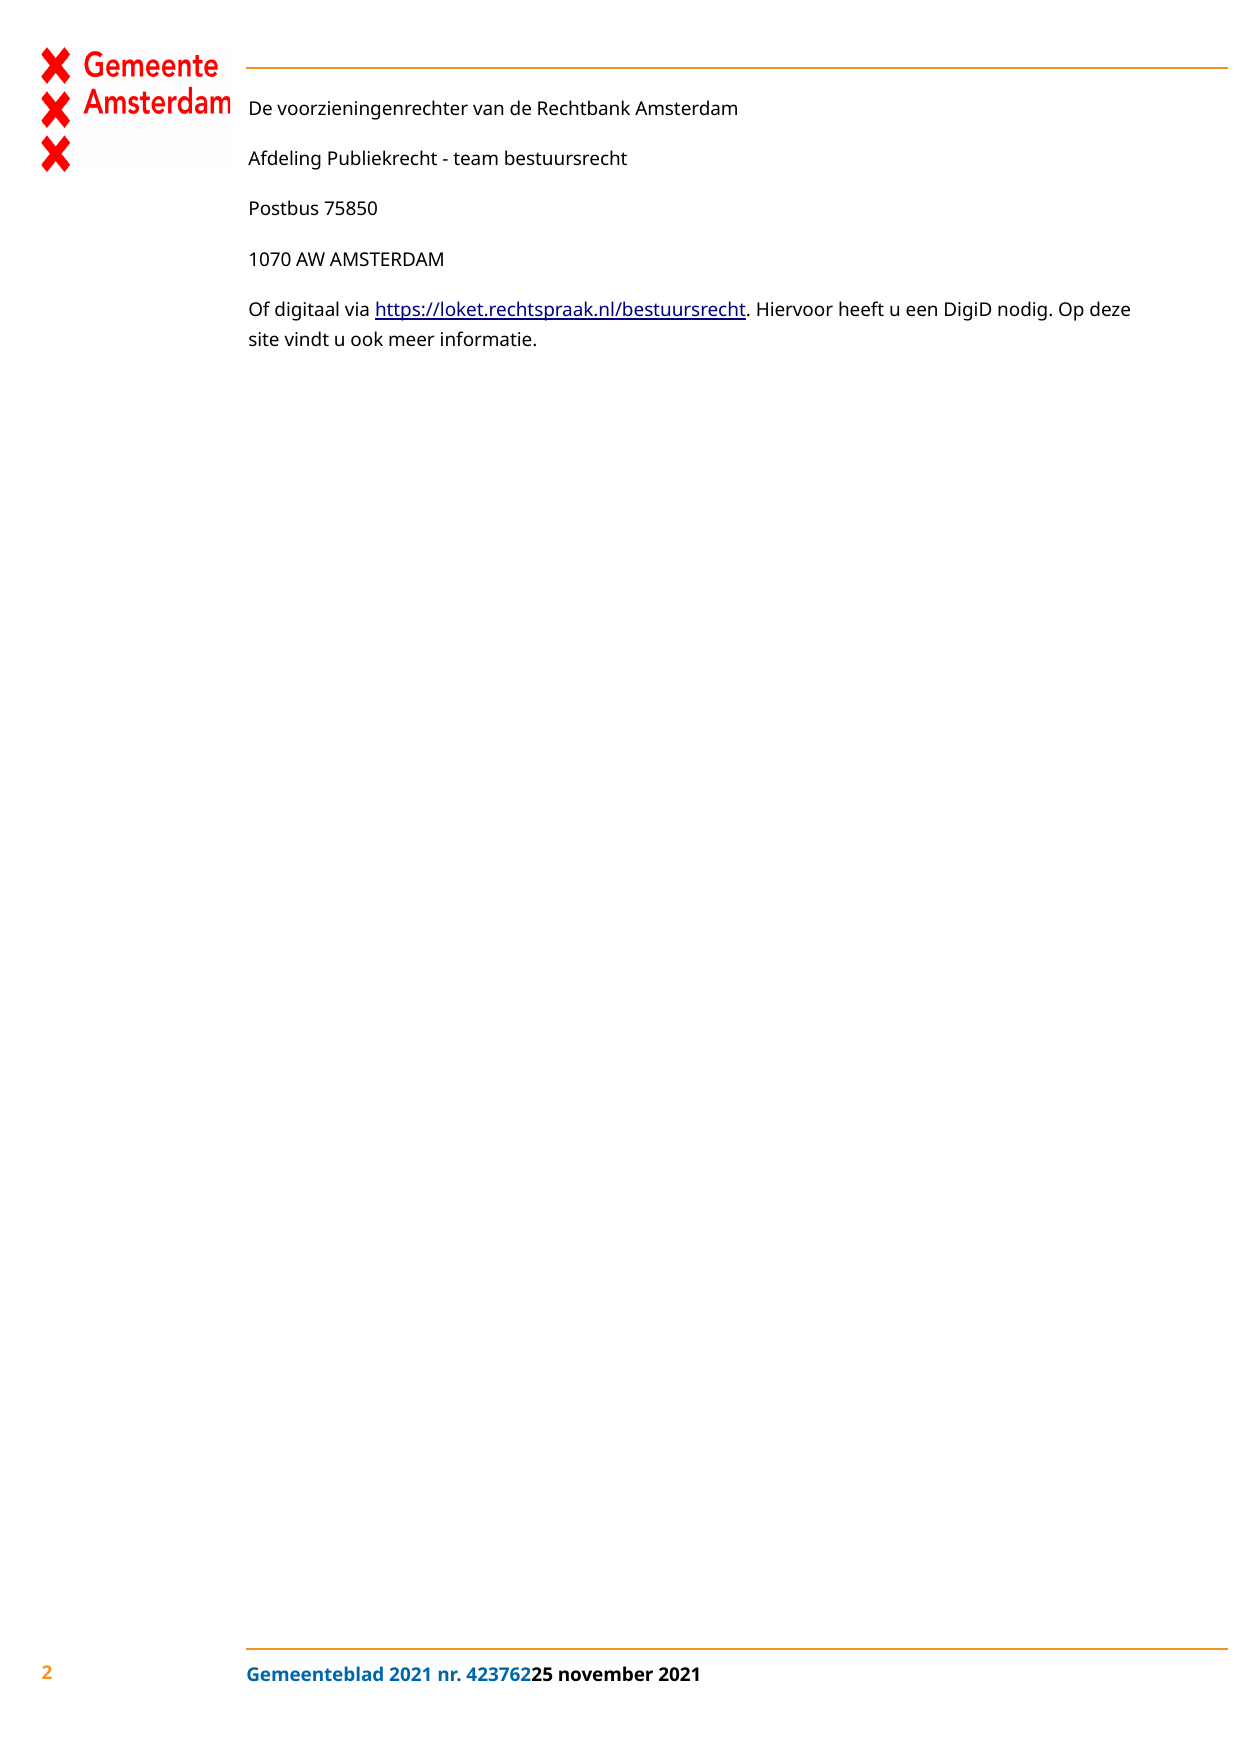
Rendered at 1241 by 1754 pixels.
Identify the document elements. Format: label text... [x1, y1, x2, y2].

text Postbus 75850 [248, 196, 1152, 221]
text Afdeling Publiekrecht - team bestuursrecht [248, 145, 1152, 171]
picture [41, 47, 231, 172]
text De voorzieningenrechter van de Rechtbank Amsterdam [248, 95, 1152, 121]
text 1070 AW AMSTERDAM [248, 246, 1152, 272]
text Of digitaal via https://loket.rechtspraak.nl/bestuursrecht. Hiervoor heeft u een DigiD nodig. Op deze site vindt u ook meer informatie. [248, 296, 1152, 352]
